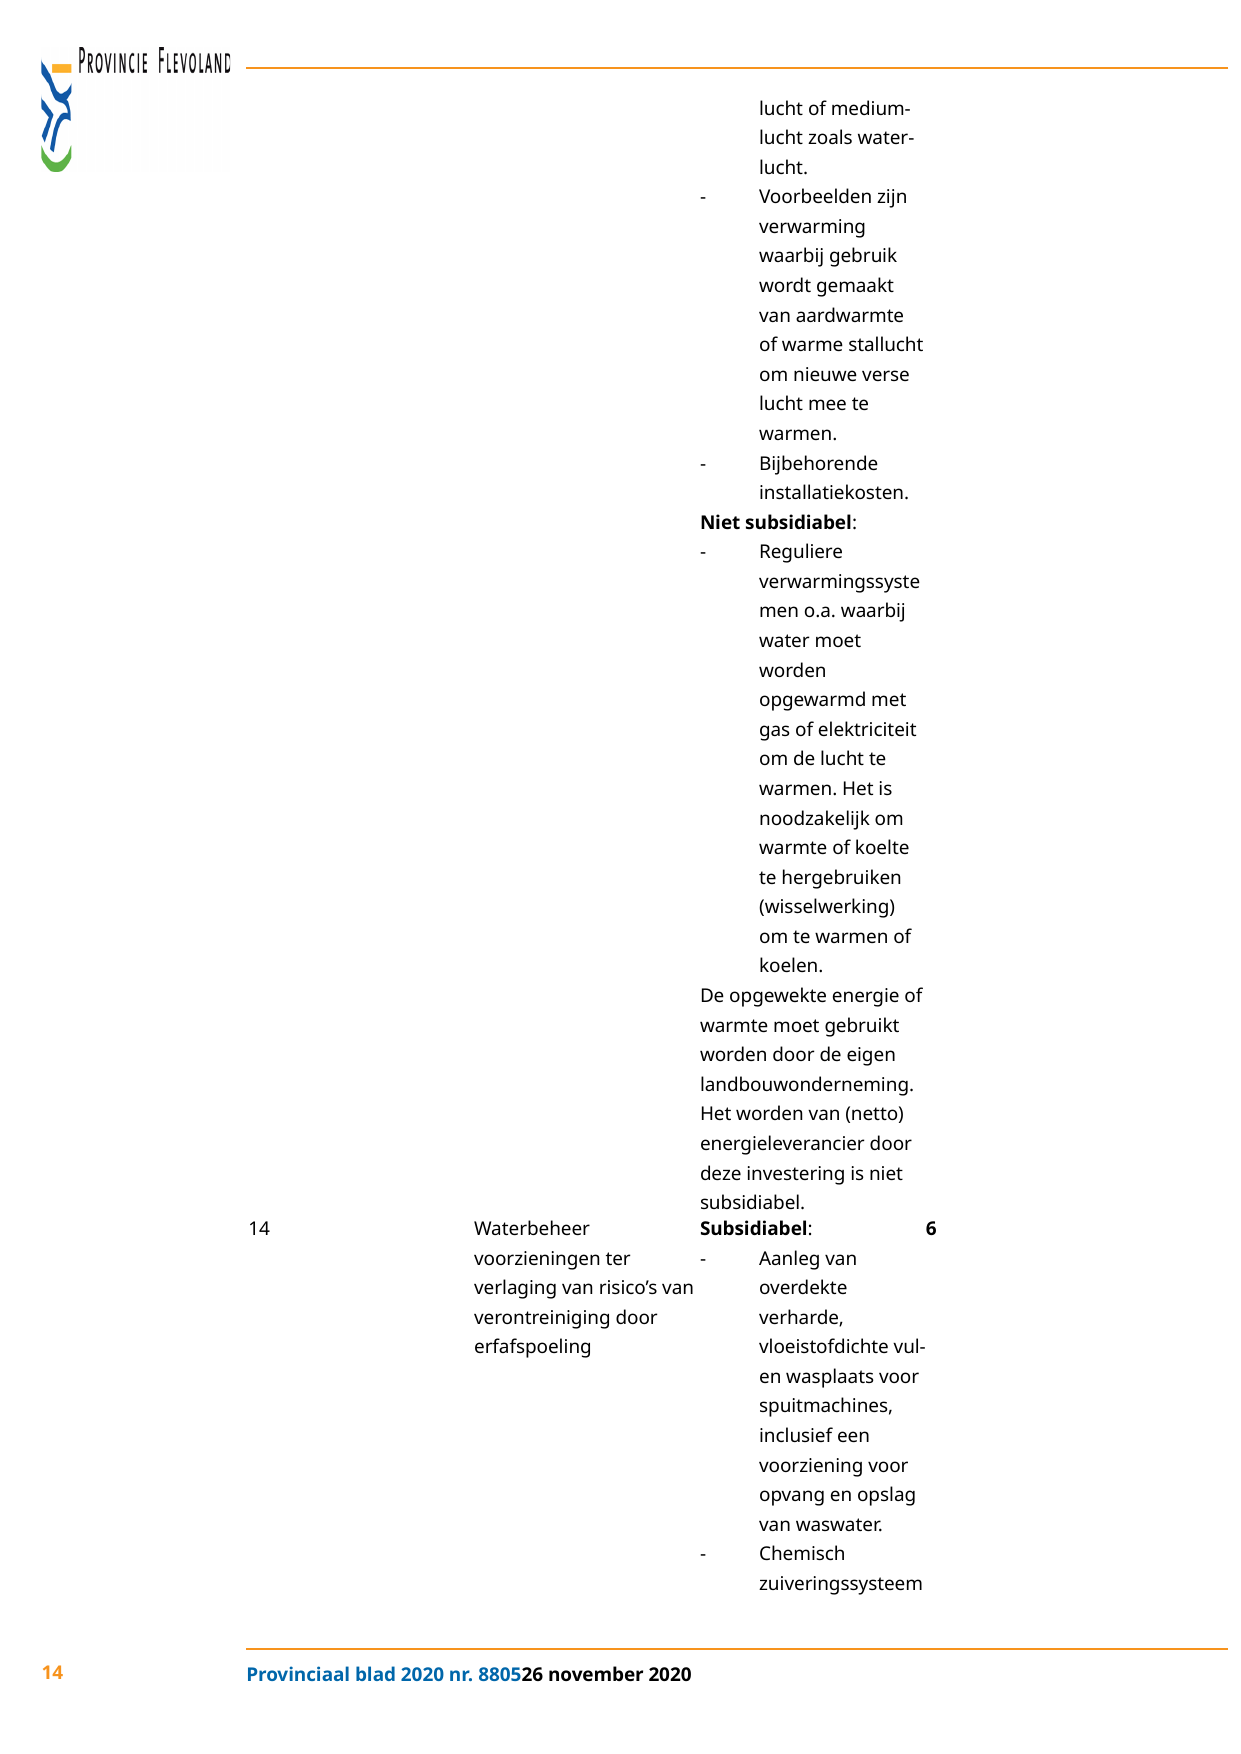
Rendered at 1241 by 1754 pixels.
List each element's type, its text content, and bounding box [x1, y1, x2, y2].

table_cell lucht of medium-lucht zoals water-lucht. Voorbeelden zijn verwarming waarbij gebruik wordt gemaakt van aardwarmte of warme stallucht om nieuwe verse lucht mee te warmen. Bijbehorende installatiekosten. Niet subsidiabel: Reguliere verwarmingssystemen o.a. waarbij water moet worden opgewarmd met gas of elektriciteit om de lucht te warmen. Het is noodzakelijk om warmte of koelte te hergebruiken (wisselwerking) om te warmen of koelen. De opgewekte energie of warmte moet gebruikt worden door de eigen landbouwonderneming. Het worden van (netto) energieleverancier door deze investering is niet subsidiabel. [700, 95, 926, 1215]
table_cell [474, 95, 700, 1215]
picture [41, 47, 231, 172]
table_cell Subsidiabel: Aanleg van overdekte verharde, vloeistofdichte vul- en wasplaats voor spuitmachines, inclusief een voorziening voor opvang en opslag van waswater. Chemisch zuiveringssysteem [700, 1215, 926, 1596]
table_cell 14 [248, 1215, 474, 1596]
table_cell 6 [926, 1215, 1152, 1596]
table_cell Waterbeheer voorzieningen ter verlaging van risico’s van verontreiniging door erfafspoeling [474, 1215, 700, 1596]
table_cell [926, 95, 1152, 1215]
table_cell [248, 95, 474, 1215]
